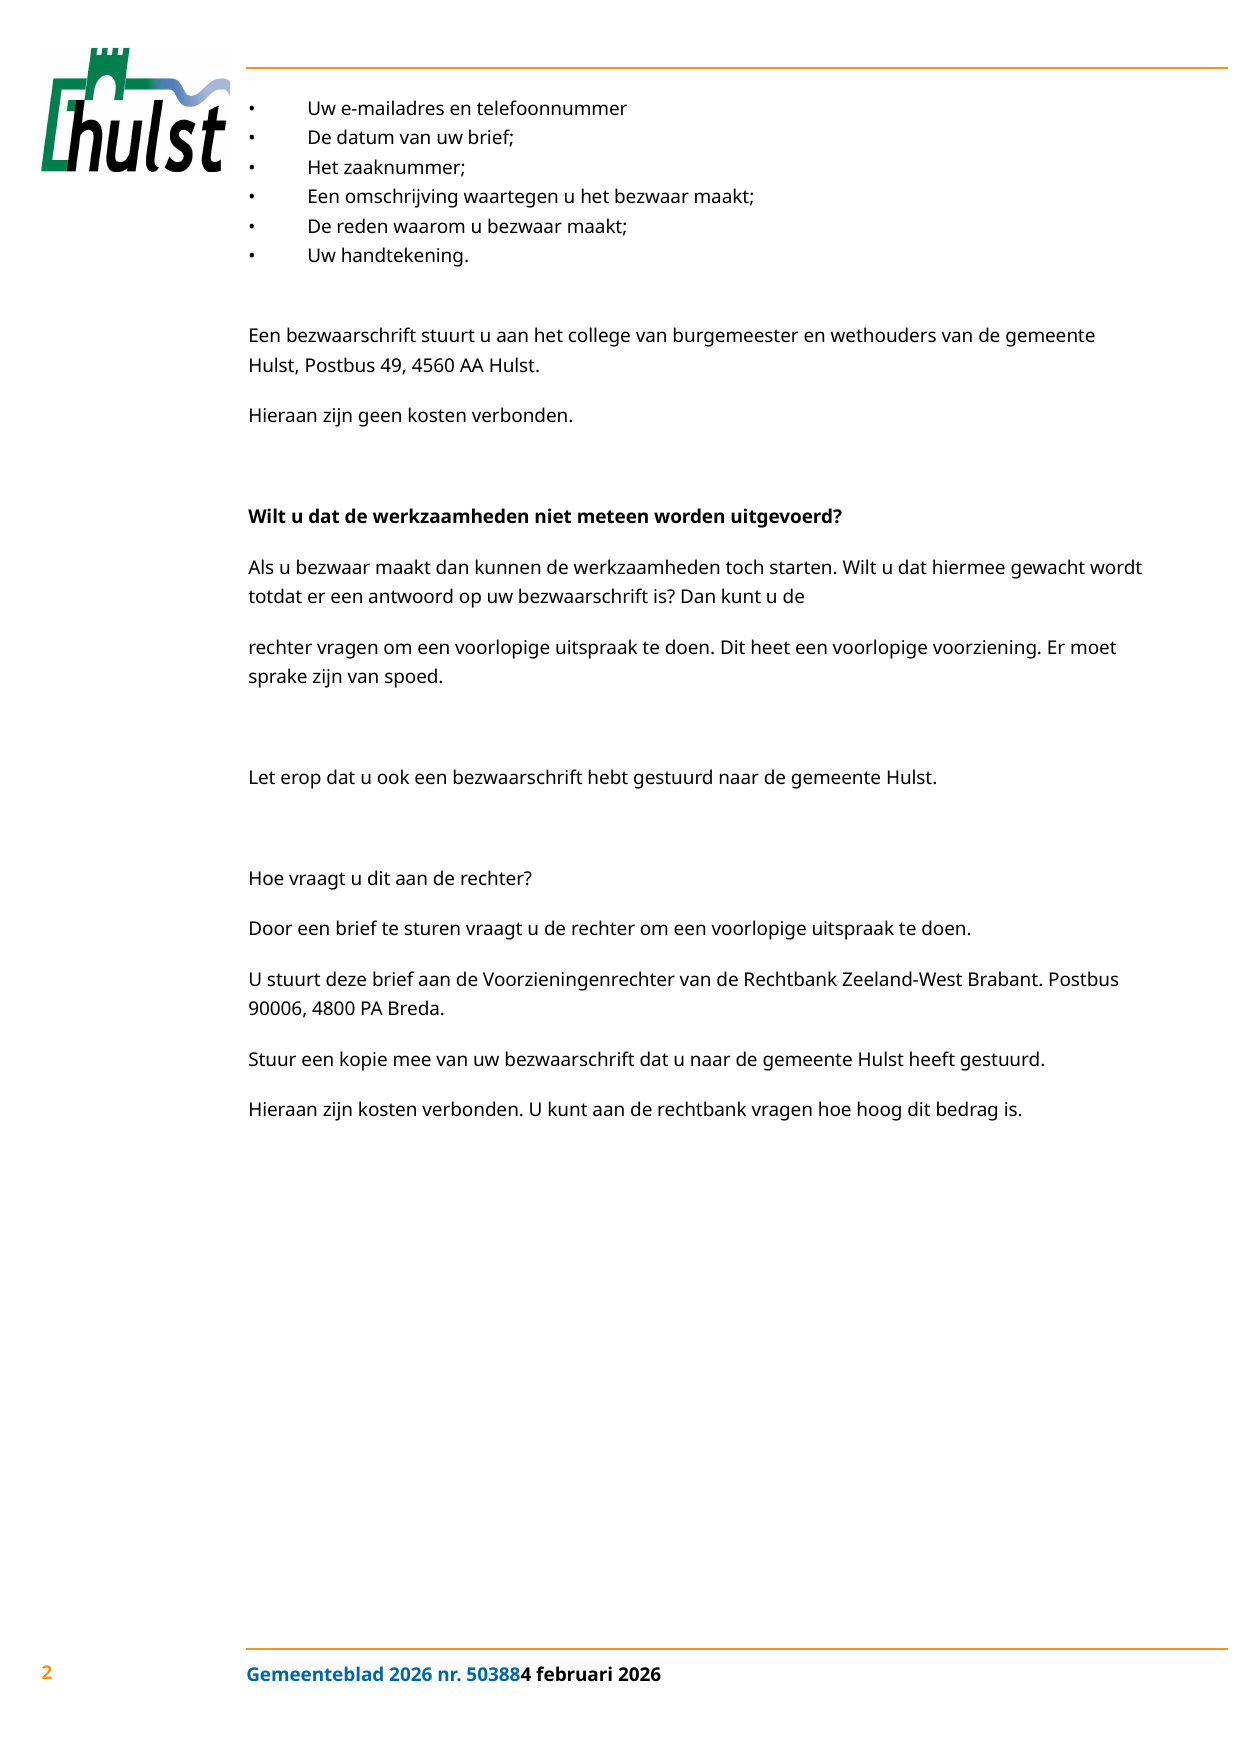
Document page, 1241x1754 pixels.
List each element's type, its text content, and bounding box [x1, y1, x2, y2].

picture [41, 47, 231, 172]
text Stuur een kopie mee van uw bezwaarschrift dat u naar de gemeente Hulst heeft gestuurd. [248, 1046, 1152, 1072]
list Het zaaknummer; [248, 154, 1152, 180]
list De reden waarom u bezwaar maakt; [248, 213, 1152, 239]
text U stuurt deze brief aan de Voorzieningenrechter van de Rechtbank Zeeland-West Brabant. Postbus 90006, 4800 PA Breda. [248, 966, 1152, 1021]
list Een omschrijving waartegen u het bezwaar maakt; [248, 183, 1152, 209]
list Uw handtekening. [248, 243, 1152, 268]
text Let erop dat u ook een bezwaarschrift hebt gestuurd naar de gemeente Hulst. [248, 764, 1152, 790]
text Wilt u dat de werkzaamheden niet meteen worden uitgevoerd? [248, 503, 1152, 529]
text Door een brief te sturen vraagt u de rechter om een voorlopige uitspraak te doen. [248, 916, 1152, 941]
text Hieraan zijn kosten verbonden. U kunt aan de rechtbank vragen hoe hoog dit bedrag is. [248, 1096, 1152, 1122]
list Uw e-mailadres en telefoonnummer [248, 95, 1152, 121]
text rechter vragen om een voorlopige uitspraak te doen. Dit heet een voorlopige voorziening. Er moet sprake zijn van spoed. [248, 634, 1152, 689]
text Hieraan zijn geen kosten verbonden. [248, 403, 1152, 428]
text Een bezwaarschrift stuurt u aan het college van burgemeester en wethouders van de gemeente Hulst, Postbus 49, 4560 AA Hulst. [248, 323, 1152, 378]
text Hoe vraagt u dit aan de rechter? [248, 865, 1152, 891]
list De datum van uw brief; [248, 124, 1152, 150]
text Als u bezwaar maakt dan kunnen de werkzaamheden toch starten. Wilt u dat hiermee gewacht wordt totdat er een antwoord op uw bezwaarschrift is? Dan kunt u de [248, 554, 1152, 609]
